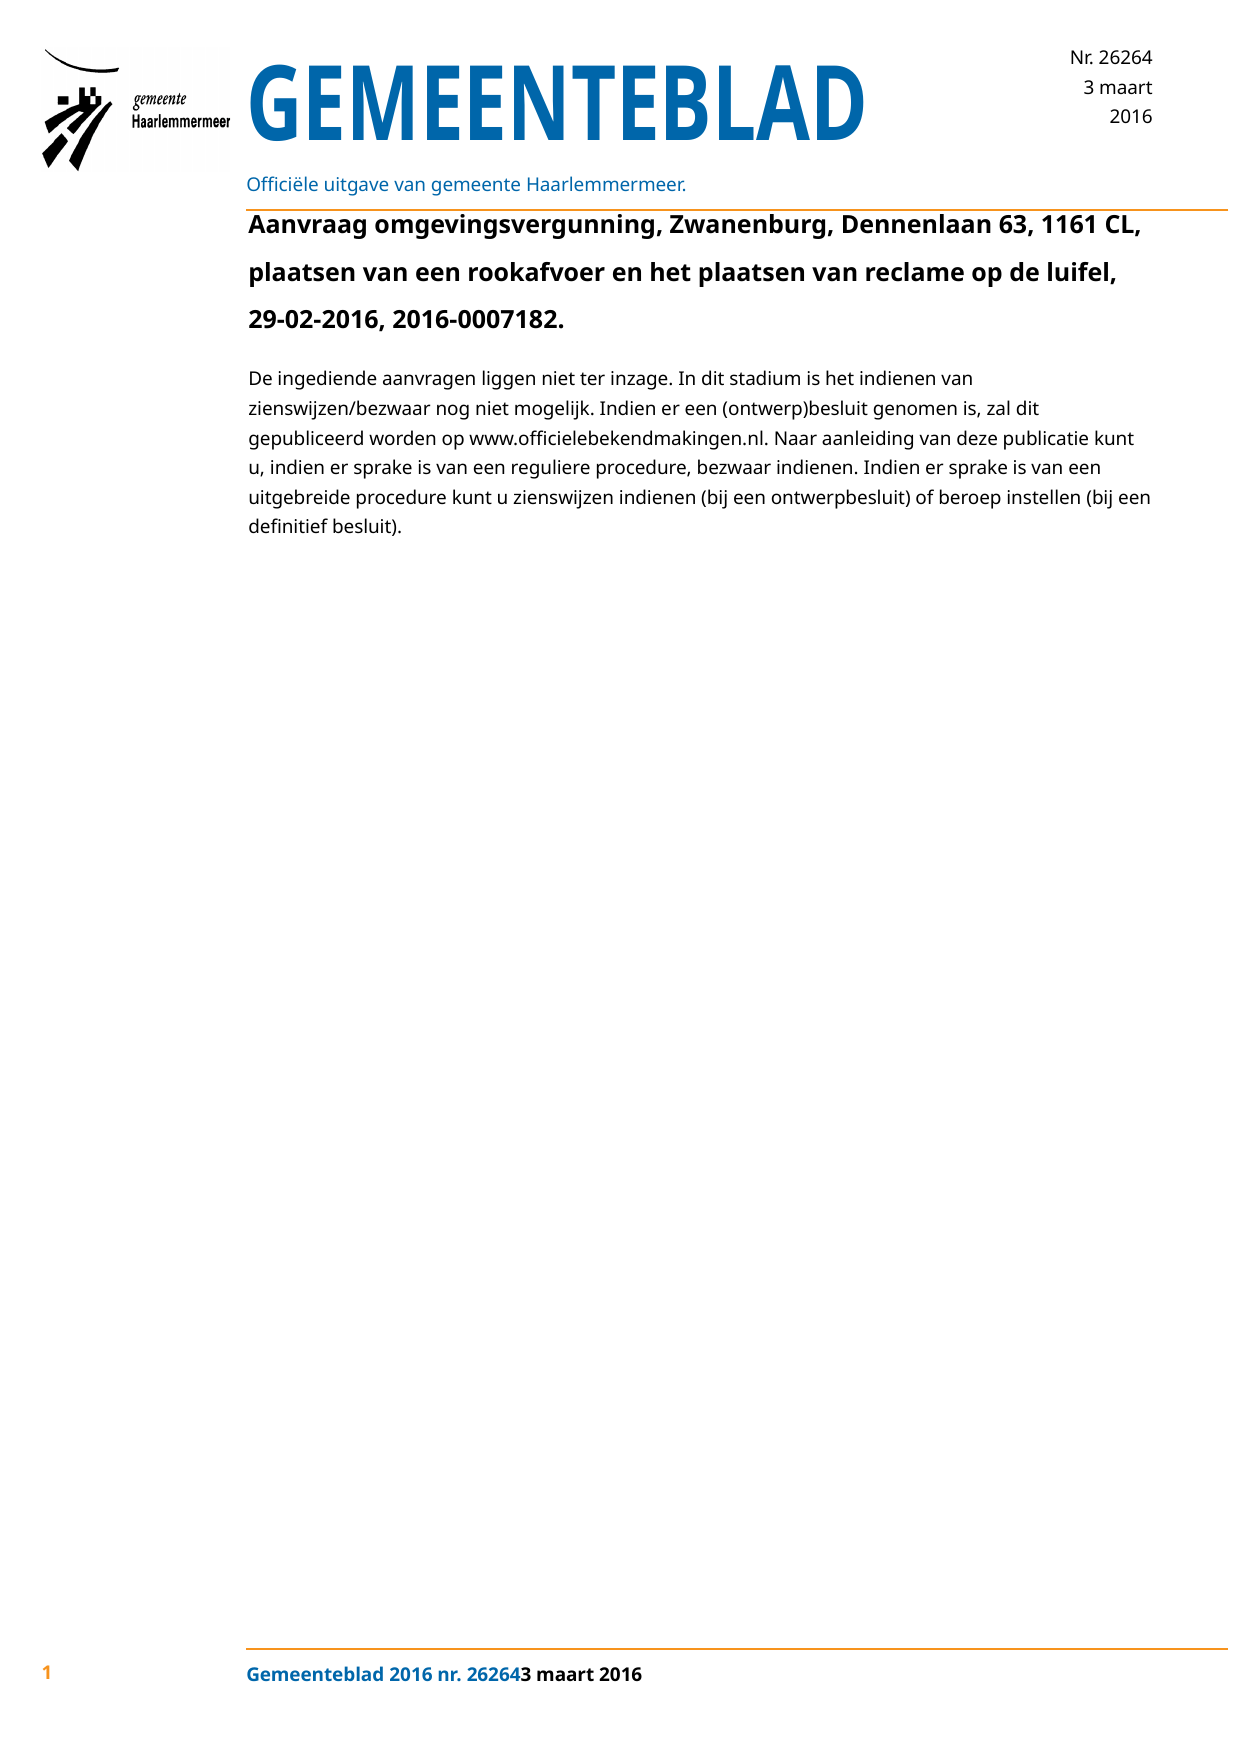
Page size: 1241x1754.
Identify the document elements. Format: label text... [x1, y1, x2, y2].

text Aanvraag omgevingsvergunning, Zwanenburg, Dennenlaan 63, 1161 CL, plaatsen van een rookafvoer en het plaatsen van reclame op de luifel, 29-02-2016, 2016-0007182. [248, 211, 1152, 336]
picture [41, 47, 231, 172]
text De ingediende aanvragen liggen niet ter inzage. In dit stadium is het indienen van zienswijzen/bezwaar nog niet mogelijk. Indien er een (ontwerp)besluit genomen is, zal dit gepubliceerd worden op www.officielebekendmakingen.nl. Naar aanleiding van deze publicatie kunt u, indien er sprake is van een reguliere procedure, bezwaar indienen. Indien er sprake is van een uitgebreide procedure kunt u zienswijzen indienen (bij een ontwerpbesluit) of beroep instellen (bij een definitief besluit). [248, 366, 1152, 539]
